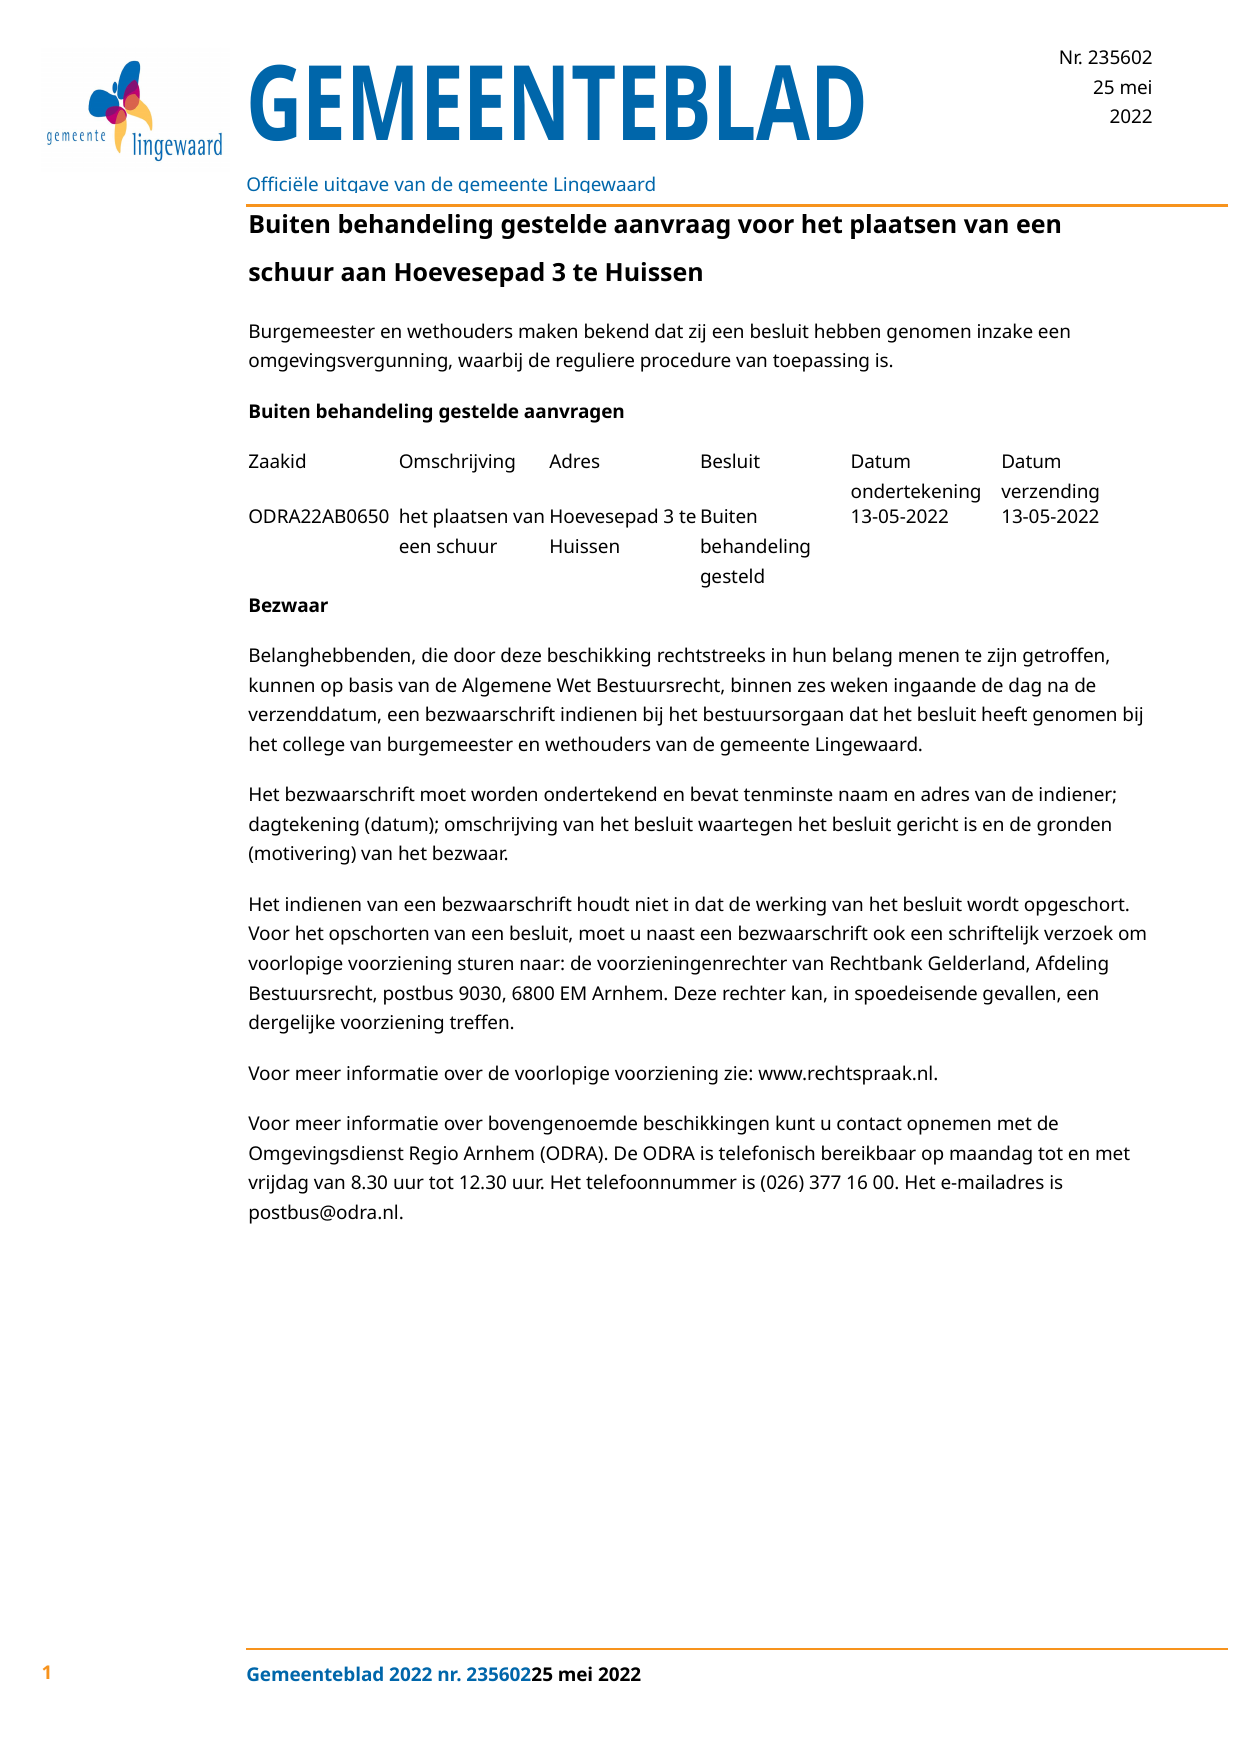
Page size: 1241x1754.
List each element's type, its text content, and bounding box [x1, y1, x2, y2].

text Belanghebbenden, die door deze beschikking rechtstreeks in hun belang menen te zijn getroffen, kunnen op basis van de Algemene Wet Bestuursrecht, binnen zes weken ingaande de dag na de verzenddatum, een bezwaarschrift indienen bij het bestuursorgaan dat het besluit heeft genomen bij het college van burgemeester en wethouders van de gemeente Lingewaard. [248, 642, 1152, 757]
picture [41, 47, 231, 172]
text Bezwaar [248, 592, 1152, 618]
table_header Adres [549, 449, 700, 504]
text Buiten behandeling gestelde aanvraag voor het plaatsen van een schuur aan Hoevesepad 3 te Huissen [248, 207, 1152, 288]
table_cell Hoevesepad 3 te Huissen [549, 504, 700, 589]
table_cell Buiten behandeling gesteld [700, 504, 850, 589]
table_header Datum ondertekening [850, 449, 1001, 504]
table_cell 13-05-2022 [850, 504, 1001, 589]
text Voor meer informatie over bovengenoemde beschikkingen kunt u contact opnemen met de Omgevingsdienst Regio Arnhem (ODRA). De ODRA is telefonisch bereikbaar op maandag tot en met vrijdag van 8.30 uur tot 12.30 uur. Het telefoonnummer is (026) 377 16 00. Het e-mailadres is postbus@odra.nl. [248, 1110, 1152, 1225]
text Buiten behandeling gestelde aanvragen [248, 398, 1152, 424]
text Voor meer informatie over de voorlopige voorziening zie: www.rechtspraak.nl. [248, 1060, 1152, 1086]
table_cell ODRA22AB0650 [248, 504, 398, 589]
table_header Omschrijving [399, 449, 549, 504]
text Burgemeester en wethouders maken bekend dat zij een besluit hebben genomen inzake een omgevingsvergunning, waarbij de reguliere procedure van toepassing is. [248, 318, 1152, 373]
text Het indienen van een bezwaarschrift houdt niet in dat de werking van het besluit wordt opgeschort. Voor het opschorten van een besluit, moet u naast een bezwaarschrift ook een schriftelijk verzoek om voorlopige voorziening sturen naar: de voorzieningenrechter van Rechtbank Gelderland, Afdeling Bestuursrecht, postbus 9030, 6800 EM Arnhem. Deze rechter kan, in spoedeisende gevallen, een dergelijke voorziening treffen. [248, 891, 1152, 1035]
table_header Datum verzending [1001, 449, 1152, 504]
table_header Besluit [700, 449, 850, 504]
text Het bezwaarschrift moet worden ondertekend en bevat tenminste naam en adres van de indiener; dagtekening (datum); omschrijving van het besluit waartegen het besluit gericht is en de gronden (motivering) van het bezwaar. [248, 781, 1152, 866]
table_header Zaakid [248, 449, 398, 504]
table_cell het plaatsen van een schuur [399, 504, 549, 589]
table_cell 13-05-2022 [1001, 504, 1152, 589]
